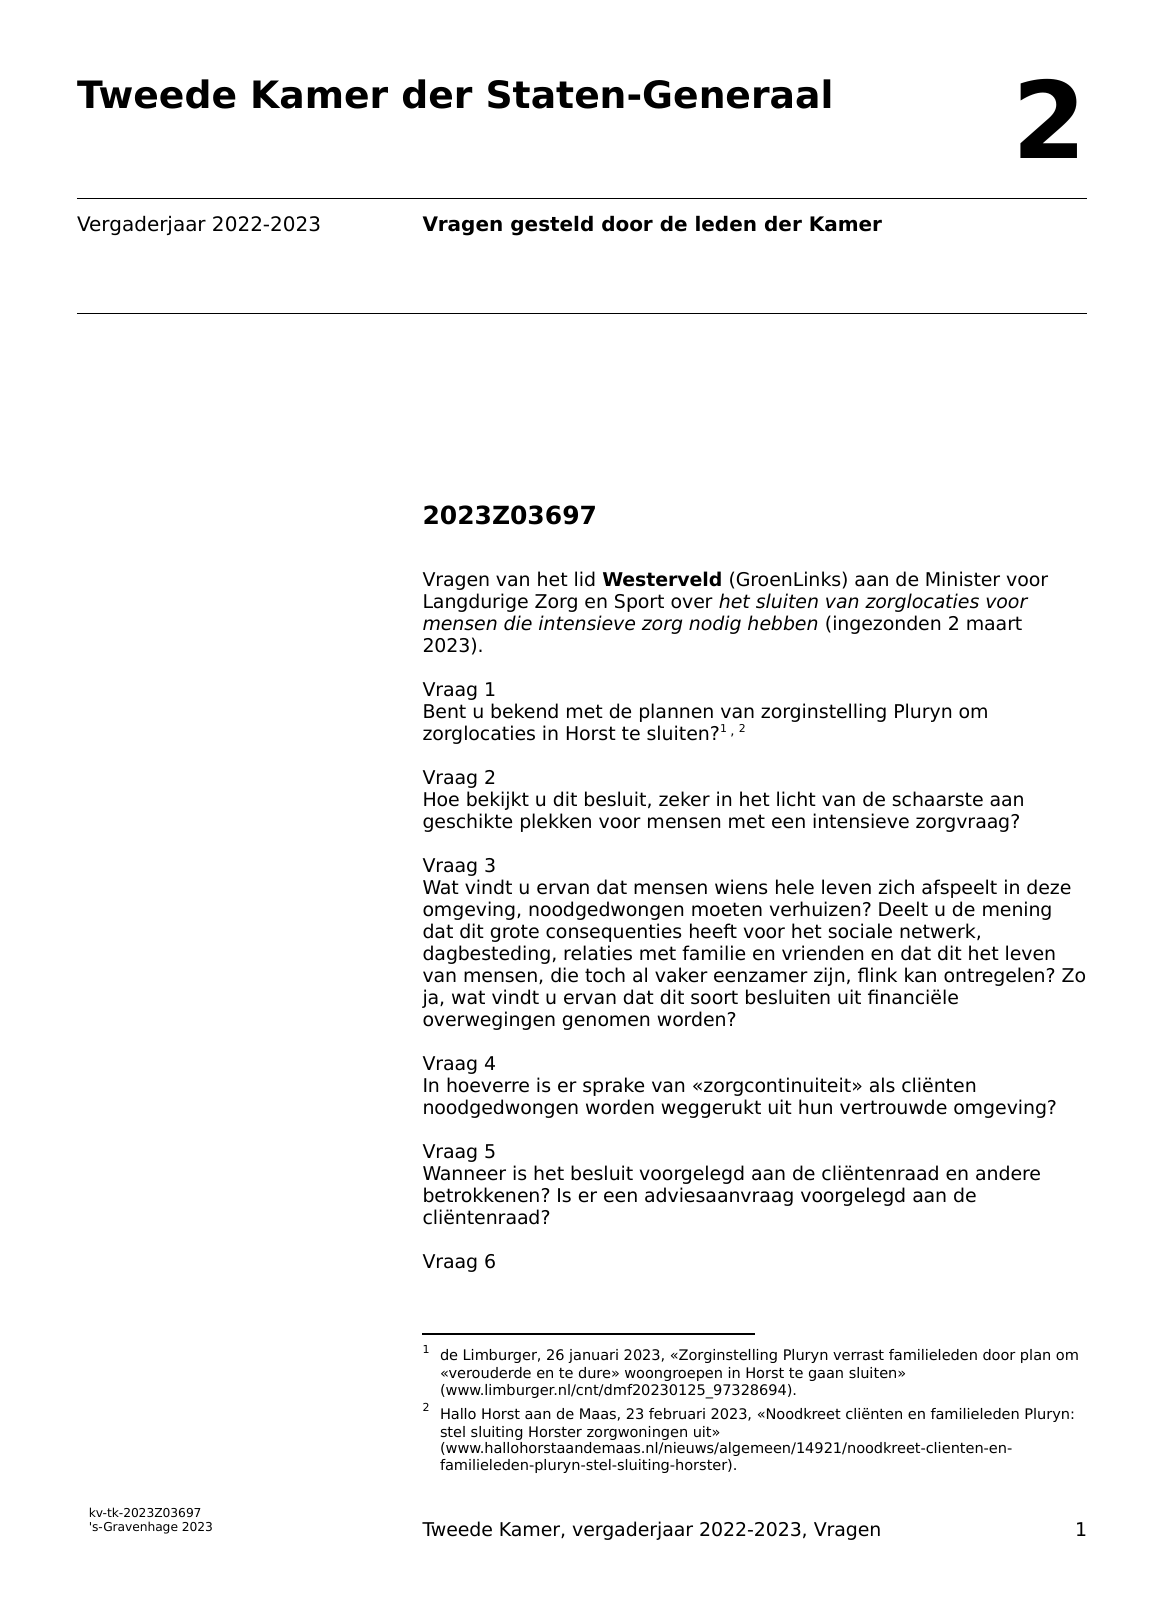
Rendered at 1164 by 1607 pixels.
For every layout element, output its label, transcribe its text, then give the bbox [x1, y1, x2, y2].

text Hoe bekijkt u dit besluit, zeker in het licht van de schaarste aan geschikte plekken voor mensen met een intensieve zorgvraag? [422, 789, 1087, 833]
table_cell Vergaderjaar 2022-2023 [77, 199, 422, 313]
text Vraag 3 [422, 855, 1087, 877]
text Hallo Horst aan de Maas, 23 februari 2023, «Noodkreet cliënten en familieleden Pluryn: stel sluiting Horster zorgwoningen uit» (www.hallohorstaandemaas.nl/nieuws/algemeen/14921/noodkreet-clienten-en-familieleden-pluryn-stel-sluiting-horster). [422, 1402, 1087, 1474]
text kv-tk-2023Z03697 [88, 1506, 323, 1520]
text Vraag 6 [422, 1251, 1087, 1273]
text Bent u bekend met de plannen van zorginstelling Pluryn om zorglocaties in Horst te sluiten?, [422, 701, 1087, 745]
table_header 2 [886, 59, 1087, 198]
table_cell Vragen gesteld door de leden der Kamer [422, 199, 1087, 313]
text Vraag 4 [422, 1053, 1087, 1075]
text Vraag 2 [422, 767, 1087, 789]
text Vraag 1 [422, 679, 1087, 701]
text de Limburger, 26 januari 2023, «Zorginstelling Pluryn verrast familieleden door plan om «verouderde en te dure» woongroepen in Horst te gaan sluiten» (www.limburger.nl/cnt/dmf20230125_97328694). [422, 1343, 1087, 1399]
table_header Tweede Kamer der Staten-Generaal [77, 59, 886, 198]
text Wanneer is het besluit voorgelegd aan de cliëntenraad en andere betrokkenen? Is er een adviesaanvraag voorgelegd aan de cliëntenraad? [422, 1163, 1087, 1229]
text In hoeverre is er sprake van «zorgcontinuiteit» als cliënten noodgedwongen worden weggerukt uit hun vertrouwde omgeving? [422, 1075, 1087, 1119]
text 's-Gravenhage 2023 [88, 1520, 323, 1534]
text Vragen van het lid Westerveld (GroenLinks) aan de Minister voor Langdurige Zorg en Sport over het sluiten van zorglocaties voor mensen die intensieve zorg nodig hebben (ingezonden 2 maart 2023). [422, 569, 1087, 657]
text 2023Z03697 [422, 501, 1087, 531]
text Wat vindt u ervan dat mensen wiens hele leven zich afspeelt in deze omgeving, noodgedwongen moeten verhuizen? Deelt u de mening dat dit grote consequenties heeft voor het sociale netwerk, dagbesteding, relaties met familie en vrienden en dat dit het leven van mensen, die toch al vaker eenzamer zijn, flink kan ontregelen? Zo ja, wat vindt u ervan dat dit soort besluiten uit financiële overwegingen genomen worden? [422, 877, 1087, 1031]
text Vraag 5 [422, 1141, 1087, 1163]
